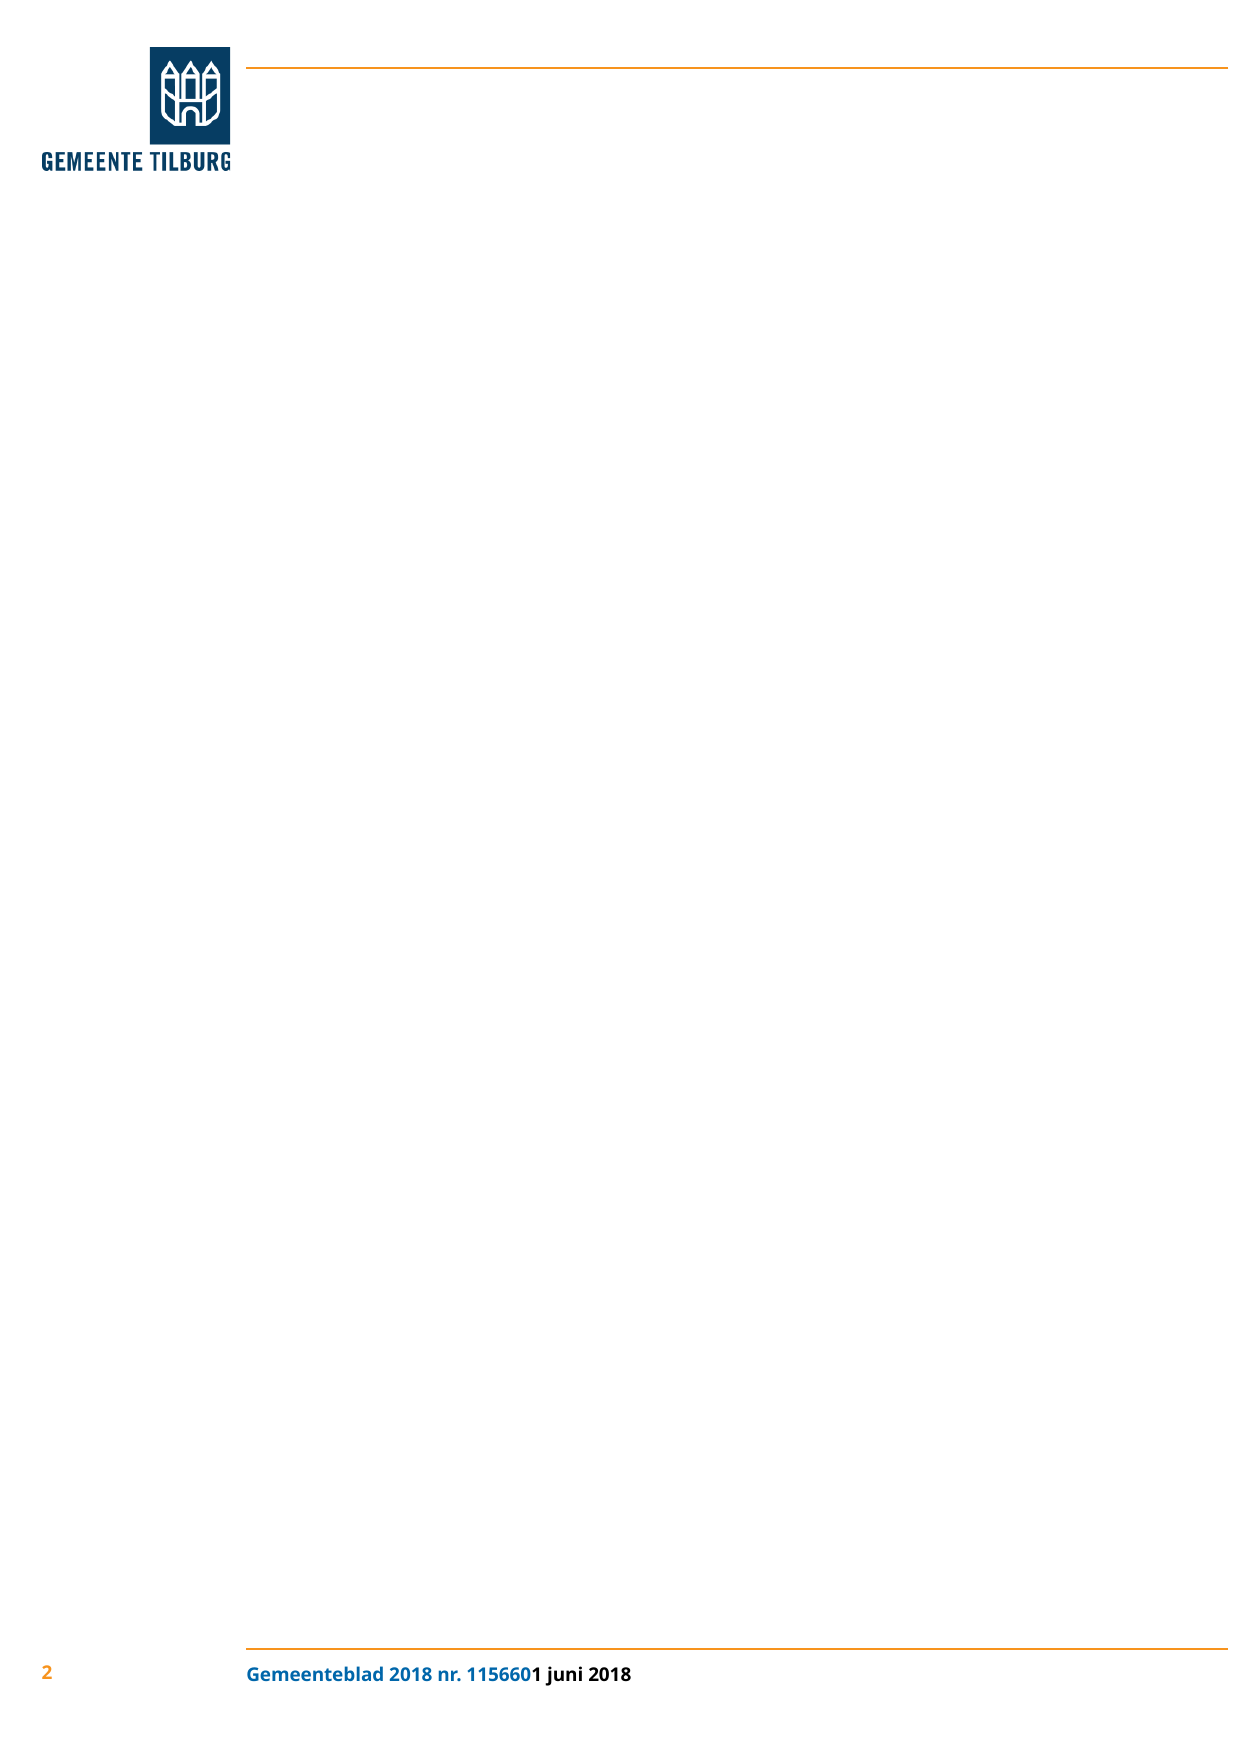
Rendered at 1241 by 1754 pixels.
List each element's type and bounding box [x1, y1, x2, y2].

picture [41, 47, 231, 172]
